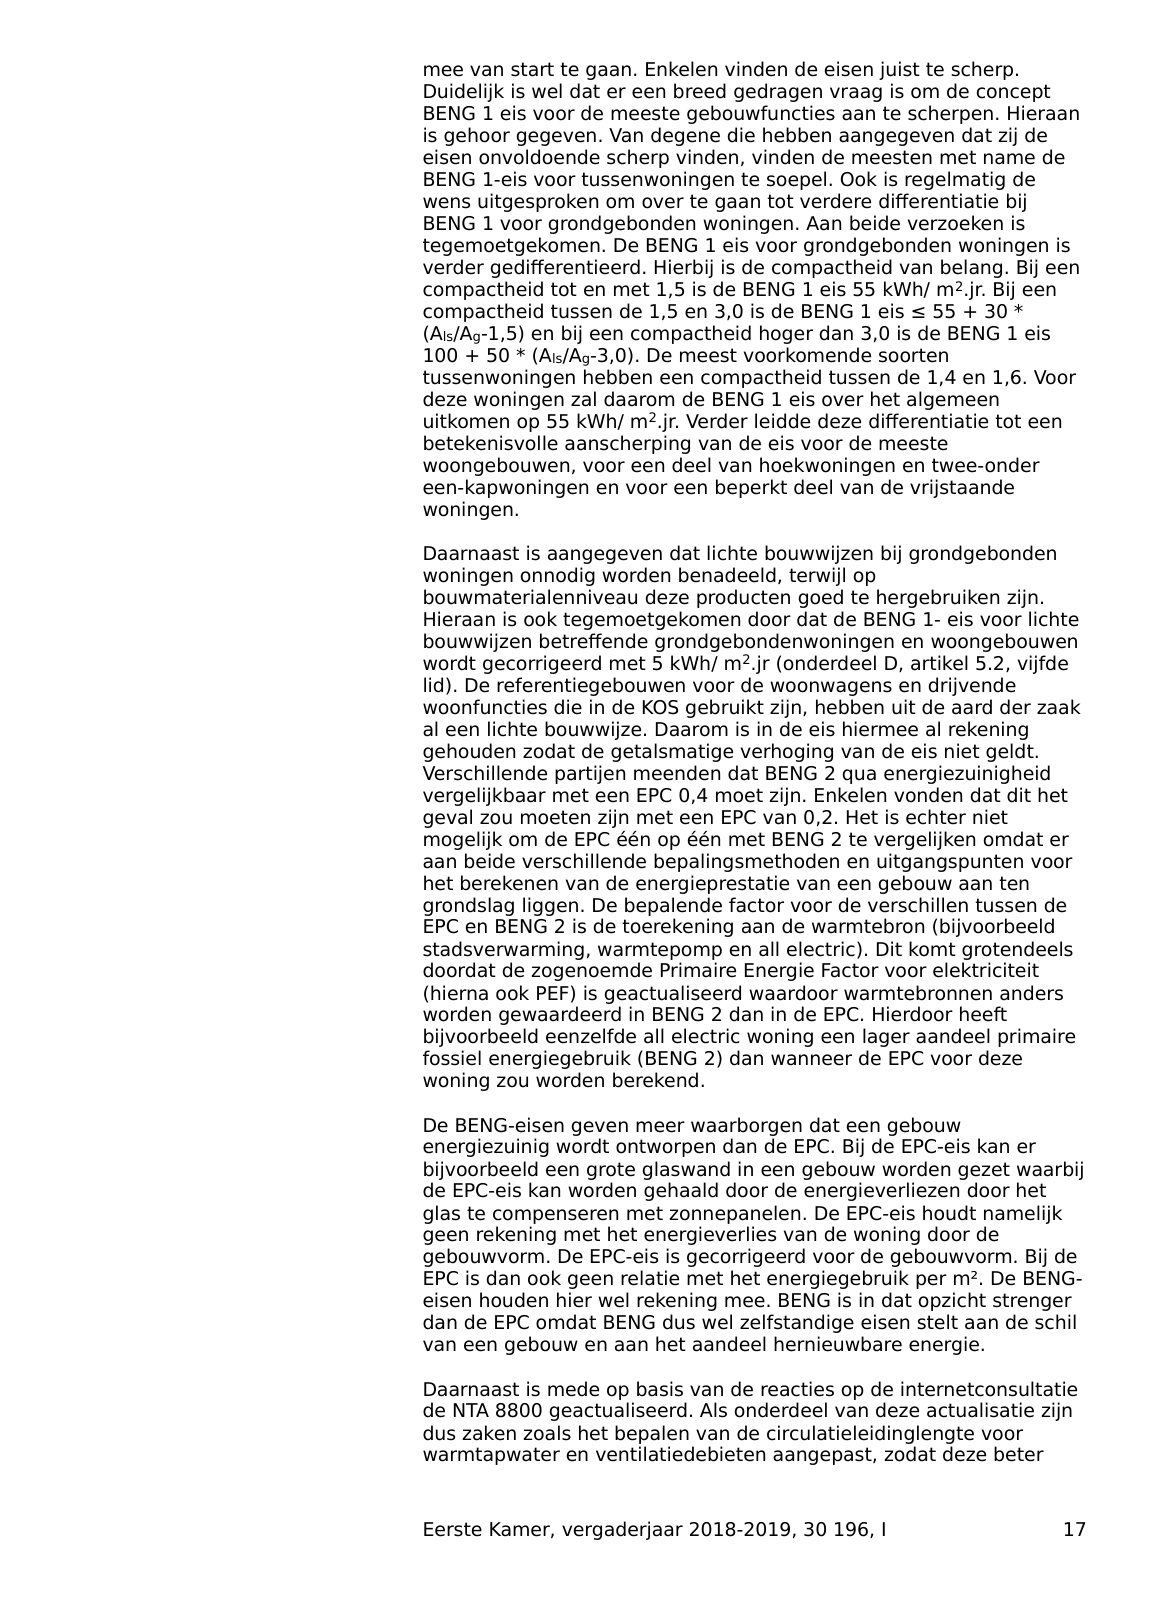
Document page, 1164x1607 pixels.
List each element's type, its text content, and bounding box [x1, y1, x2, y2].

text Verschillende partijen meenden dat BENG 2 qua energiezuinigheid vergelijkbaar met een EPC 0,4 moet zijn. Enkelen vonden dat dit het geval zou moeten zijn met een EPC van 0,2. Het is echter niet mogelijk om de EPC één op één met BENG 2 te vergelijken omdat er aan beide verschillende bepalingsmethoden en uitgangspunten voor het berekenen van de energieprestatie van een gebouw aan ten grondslag liggen. De bepalende factor voor de verschillen tussen de EPC en BENG 2 is de toerekening aan de warmtebron (bijvoorbeeld stadsverwarming, warmtepomp en all electric). Dit komt grotendeels doordat de zogenoemde Primaire Energie Factor voor elektriciteit (hierna ook PEF) is geactualiseerd waardoor warmtebronnen anders worden gewaardeerd in BENG 2 dan in de EPC. Hierdoor heeft bijvoorbeeld eenzelfde all electric woning een lager aandeel primaire fossiel energiegebruik (BENG 2) dan wanneer de EPC voor deze woning zou worden berekend. [422, 763, 1087, 1092]
text Daarnaast is aangegeven dat lichte bouwwijzen bij grondgebonden woningen onnodig worden benadeeld, terwijl op bouwmaterialenniveau deze producten goed te hergebruiken zijn. Hieraan is ook tegemoetgekomen door dat de BENG 1- eis voor lichte bouwwijzen betreffende grondgebondenwoningen en woongebouwen wordt gecorrigeerd met 5 kWh/ m2.jr (onderdeel D, artikel 5.2, vijfde lid). De referentiegebouwen voor de woonwagens en drijvende woonfuncties die in de KOS gebruikt zijn, hebben uit de aard der zaak al een lichte bouwwijze. Daarom is in de eis hiermee al rekening gehouden zodat de getalsmatige verhoging van de eis niet geldt. [422, 543, 1087, 763]
text Daarnaast is mede op basis van de reacties op de internetconsultatie de NTA 8800 geactualiseerd. Als onderdeel van deze actualisatie zijn dus zaken zoals het bepalen van de circulatieleidinglengte voor warmtapwater en ventilatiedebieten aangepast, zodat deze beter [422, 1378, 1087, 1466]
text De BENG-eisen geven meer waarborgen dat een gebouw energiezuinig wordt ontworpen dan de EPC. Bij de EPC-eis kan er bijvoorbeeld een grote glaswand in een gebouw worden gezet waarbij de EPC-eis kan worden gehaald door de energieverliezen door het glas te compenseren met zonnepanelen. De EPC-eis houdt namelijk geen rekening met het energieverlies van de woning door de gebouwvorm. De EPC-eis is gecorrigeerd voor de gebouwvorm. Bij de EPC is dan ook geen relatie met het energiegebruik per m². De BENG-eisen houden hier wel rekening mee. BENG is in dat opzicht strenger dan de EPC omdat BENG dus wel zelfstandige eisen stelt aan de schil van een gebouw en aan het aandeel hernieuwbare energie. [422, 1114, 1087, 1356]
text mee van start te gaan. Enkelen vinden de eisen juist te scherp. Duidelijk is wel dat er een breed gedragen vraag is om de concept BENG 1 eis voor de meeste gebouwfuncties aan te scherpen. Hieraan is gehoor gegeven. Van degene die hebben aangegeven dat zij de eisen onvoldoende scherp vinden, vinden de meesten met name de BENG 1-eis voor tussenwoningen te soepel. Ook is regelmatig de wens uitgesproken om over te gaan tot verdere differentiatie bij BENG 1 voor grondgebonden woningen. Aan beide verzoeken is tegemoetgekomen. De BENG 1 eis voor grondgebonden woningen is verder gedifferentieerd. Hierbij is de compactheid van belang. Bij een compactheid tot en met 1,5 is de BENG 1 eis 55 kWh/ m2.jr. Bij een compactheid tussen de 1,5 en 3,0 is de BENG 1 eis ≤ 55 + 30 * (Als/Ag-1,5) en bij een compactheid hoger dan 3,0 is de BENG 1 eis 100 + 50 * (Als/Ag-3,0). De meest voorkomende soorten tussenwoningen hebben een compactheid tussen de 1,4 en 1,6. Voor deze woningen zal daarom de BENG 1 eis over het algemeen uitkomen op 55 kWh/ m2.jr. Verder leidde deze differentiatie tot een betekenisvolle aanscherping van de eis voor de meeste woongebouwen, voor een deel van hoekwoningen en twee-onder een-kapwoningen en voor een beperkt deel van de vrijstaande woningen. [422, 59, 1087, 521]
